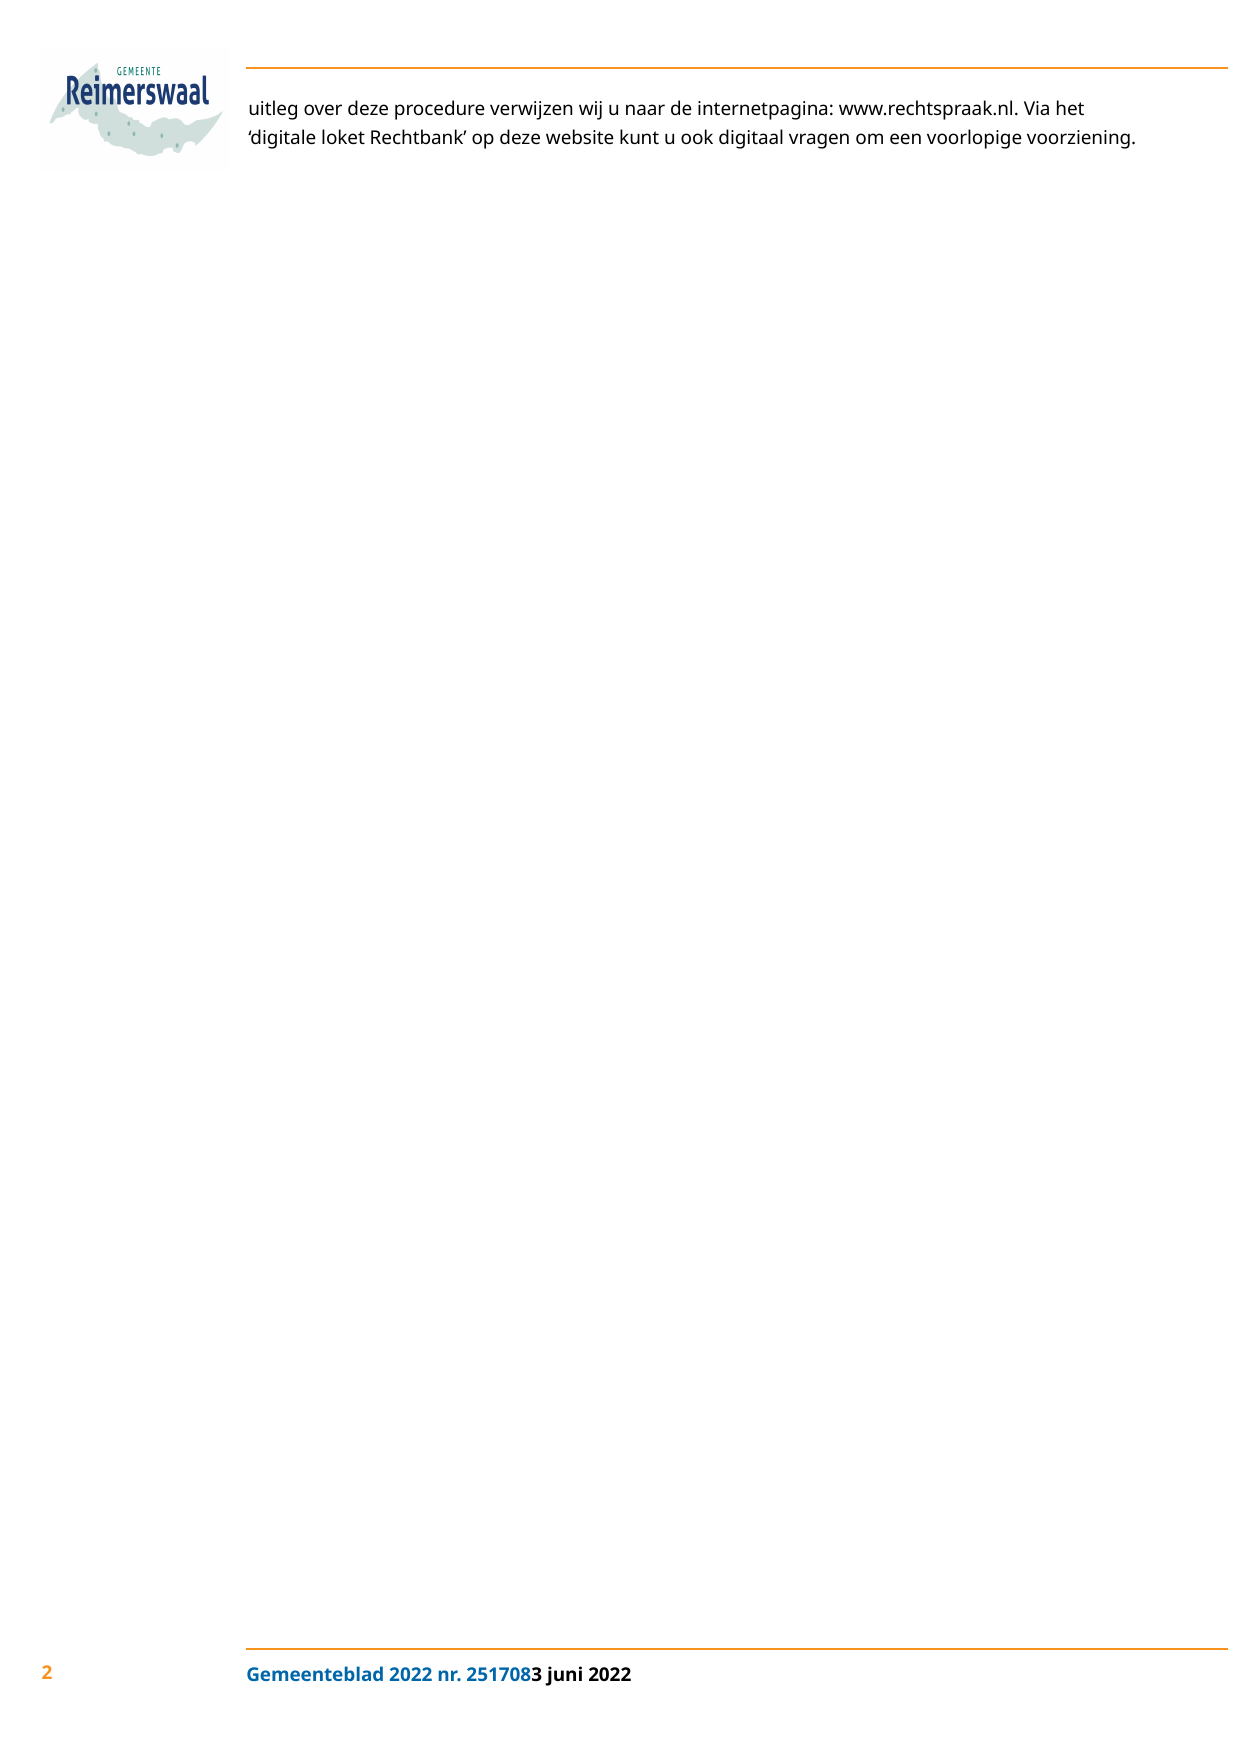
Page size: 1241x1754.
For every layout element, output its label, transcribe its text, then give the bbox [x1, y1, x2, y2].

text uitleg over deze procedure verwijzen wij u naar de internetpagina: www.rechtspraak.nl. Via het ‘digitale loket Rechtbank’ op deze website kunt u ook digitaal vragen om een voorlopige voorziening. [248, 95, 1152, 150]
picture [41, 47, 231, 172]
